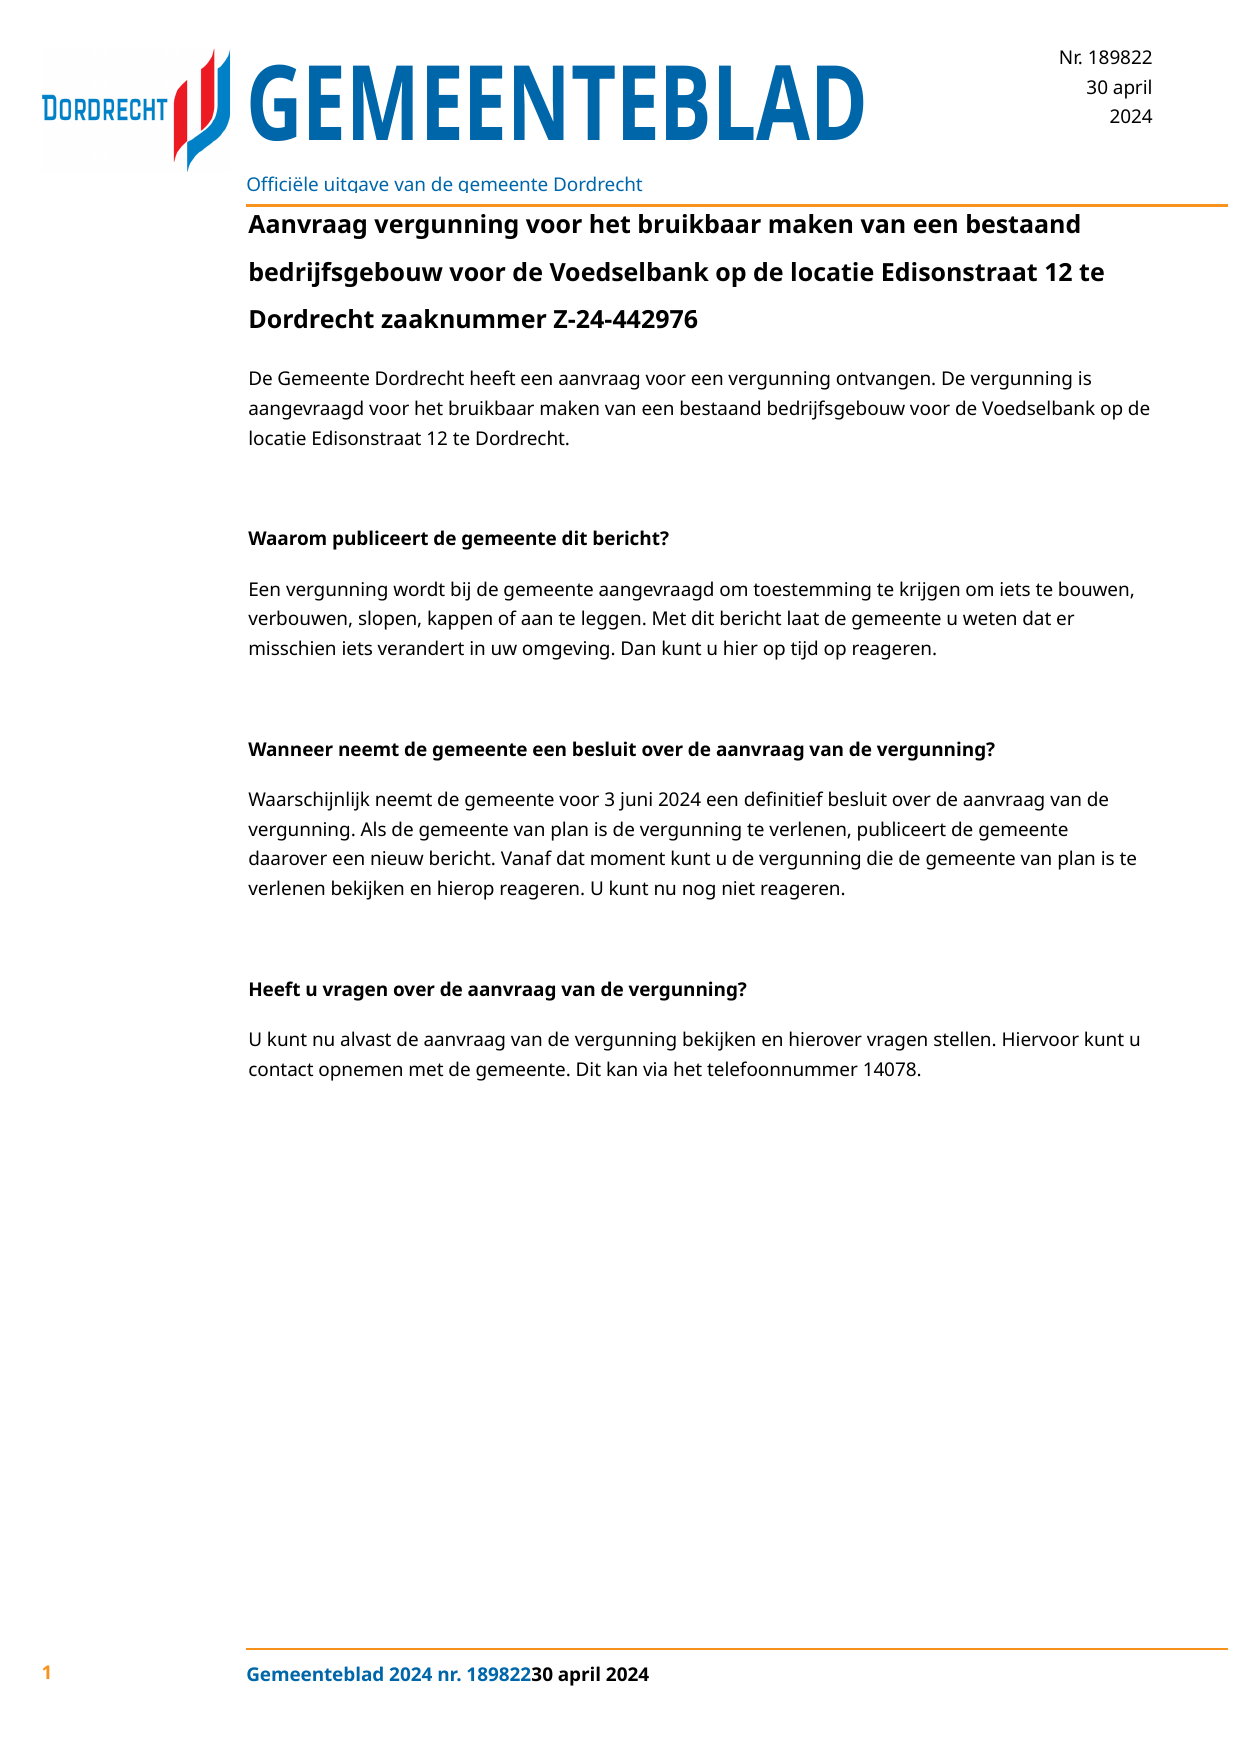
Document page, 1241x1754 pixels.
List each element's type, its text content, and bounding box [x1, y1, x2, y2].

text U kunt nu alvast de aanvraag van de vergunning bekijken en hierover vragen stellen. Hiervoor kunt u contact opnemen met de gemeente. Dit kan via het telefoonnummer 14078. [248, 1026, 1152, 1082]
text Een vergunning wordt bij de gemeente aangevraagd om toestemming te krijgen om iets te bouwen, verbouwen, slopen, kappen of aan te leggen. Met dit bericht laat de gemeente u weten dat er misschien iets verandert in uw omgeving. Dan kunt u hier op tijd op reageren. [248, 576, 1152, 661]
picture [41, 47, 231, 172]
text Waarschijnlijk neemt de gemeente voor 3 juni 2024 een definitief besluit over de aanvraag van de vergunning. Als de gemeente van plan is de vergunning te verlenen, publiceert de gemeente daarover een nieuw bericht. Vanaf dat moment kunt u de vergunning die de gemeente van plan is te verlenen bekijken en hierop reageren. U kunt nu nog niet reageren. [248, 786, 1152, 901]
text Heeft u vragen over de aanvraag van de vergunning? [248, 976, 1152, 1002]
text Waarom publiceert de gemeente dit bericht? [248, 526, 1152, 551]
text Wanneer neemt de gemeente een besluit over de aanvraag van de vergunning? [248, 736, 1152, 762]
text Aanvraag vergunning voor het bruikbaar maken van een bestaand bedrijfsgebouw voor de Voedselbank op de locatie Edisonstraat 12 te Dordrecht zaaknummer Z-24-442976 [248, 207, 1152, 336]
text De Gemeente Dordrecht heeft een aanvraag voor een vergunning ontvangen. De vergunning is aangevraagd voor het bruikbaar maken van een bestaand bedrijfsgebouw voor de Voedselbank op de locatie Edisonstraat 12 te Dordrecht. [248, 366, 1152, 450]
